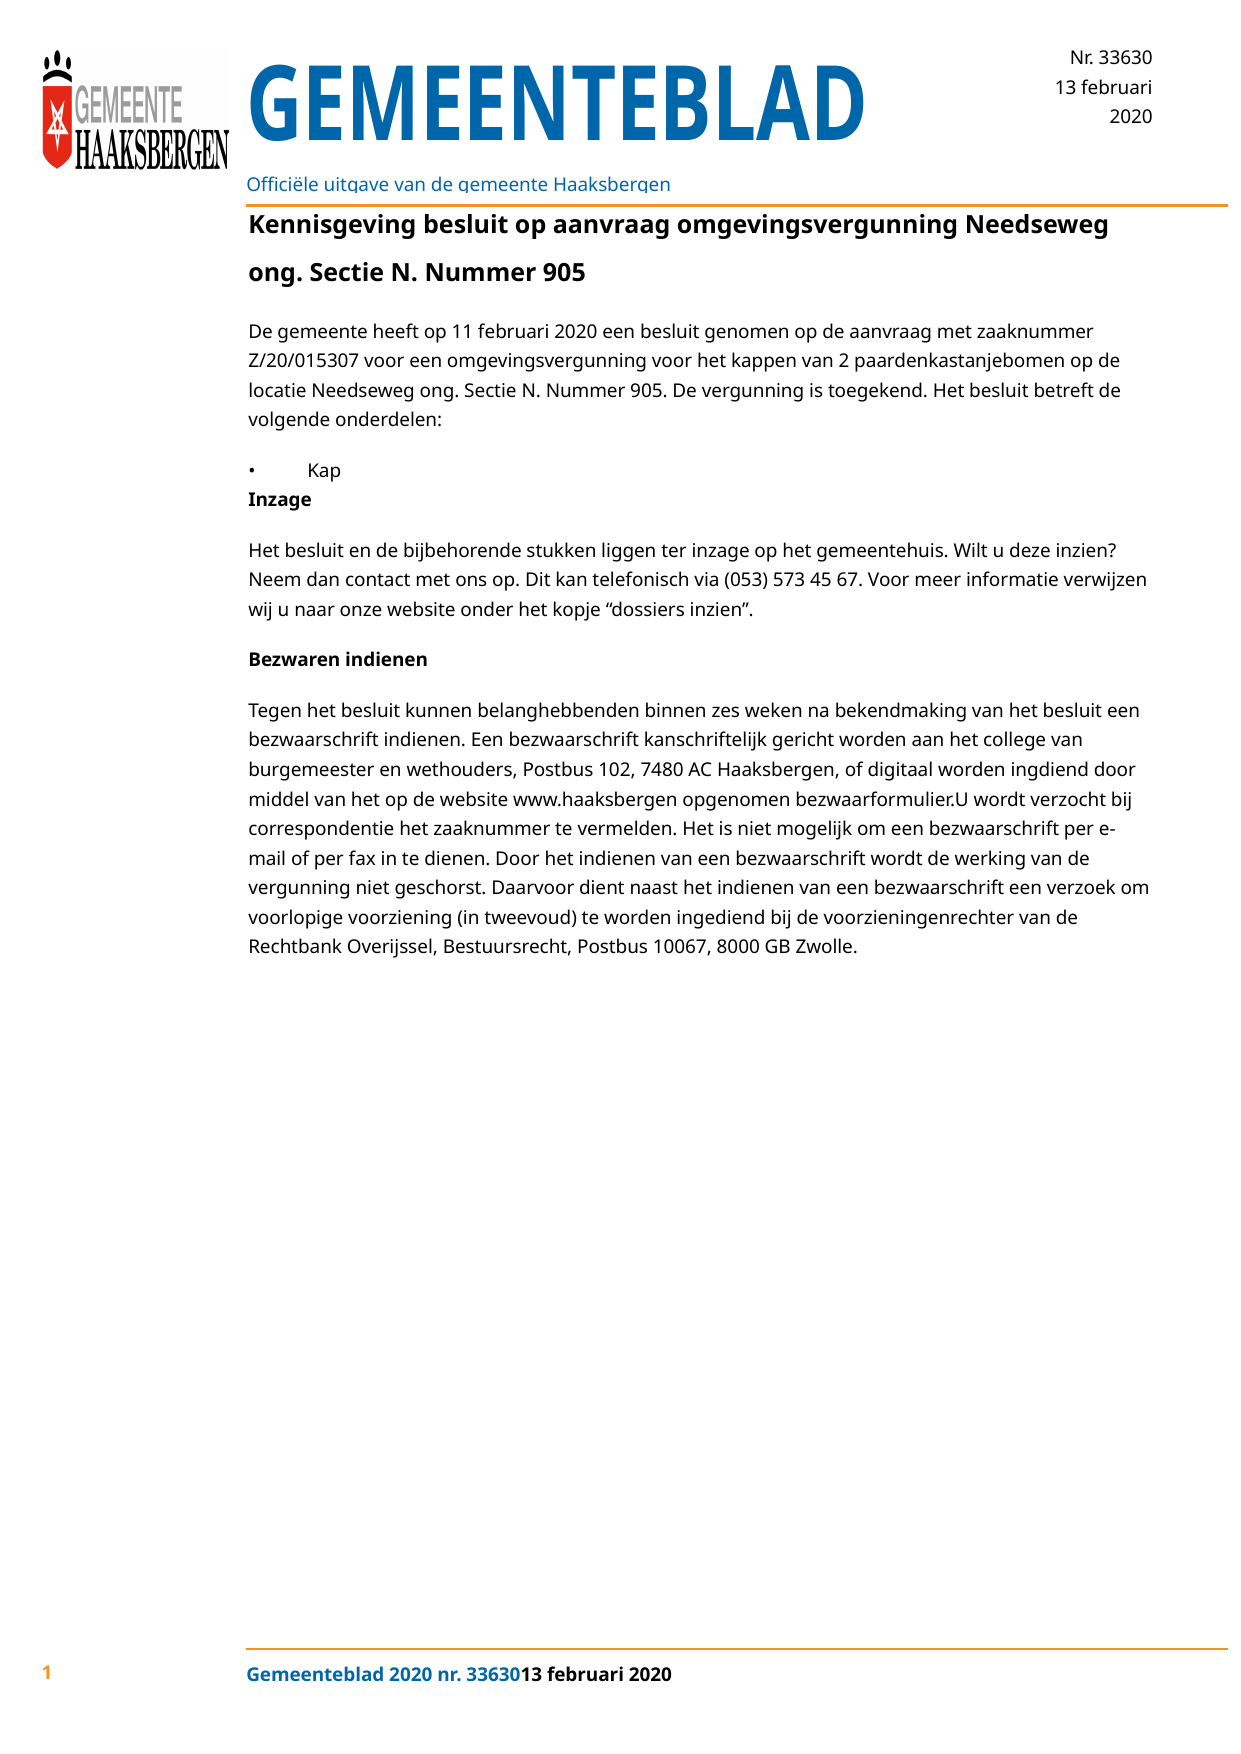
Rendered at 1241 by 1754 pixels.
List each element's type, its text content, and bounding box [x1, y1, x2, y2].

list Kap [248, 457, 1152, 483]
picture [41, 47, 231, 172]
text De gemeente heeft op 11 februari 2020 een besluit genomen op de aanvraag met zaaknummer Z/20/015307 voor een omgevingsvergunning voor het kappen van 2 paardenkastanjebomen op de locatie Needseweg ong. Sectie N. Nummer 905. De vergunning is toegekend. Het besluit betreft de volgende onderdelen: [248, 318, 1152, 432]
text Het besluit en de bijbehorende stukken liggen ter inzage op het gemeentehuis. Wilt u deze inzien? Neem dan contact met ons op. Dit kan telefonisch via (053) 573 45 67. Voor meer informatie verwijzen wij u naar onze website onder het kopje “dossiers inzien”. [248, 537, 1152, 622]
text Tegen het besluit kunnen belanghebbenden binnen zes weken na bekendmaking van het besluit een bezwaarschrift indienen. Een bezwaarschrift kanschriftelijk gericht worden aan het college van burgemeester en wethouders, Postbus 102, 7480 AC Haaksbergen, of digitaal worden ingdiend door middel van het op de website www.haaksbergen opgenomen bezwaarformulier.U wordt verzocht bij correspondentie het zaaknummer te vermelden. Het is niet mogelijk om een bezwaarschrift per e-mail of per fax in te dienen. Door het indienen van een bezwaarschrift wordt de werking van de vergunning niet geschorst. Daarvoor dient naast het indienen van een bezwaarschrift een verzoek om voorlopige voorziening (in tweevoud) te worden ingediend bij de voorzieningenrechter van de Rechtbank Overijssel, Bestuursrecht, Postbus 10067, 8000 GB Zwolle. [248, 697, 1152, 959]
text Inzage [248, 487, 1152, 512]
text Bezwaren indienen [248, 647, 1152, 672]
text Kennisgeving besluit op aanvraag omgevingsvergunning Needseweg ong. Sectie N. Nummer 905 [248, 207, 1152, 288]
